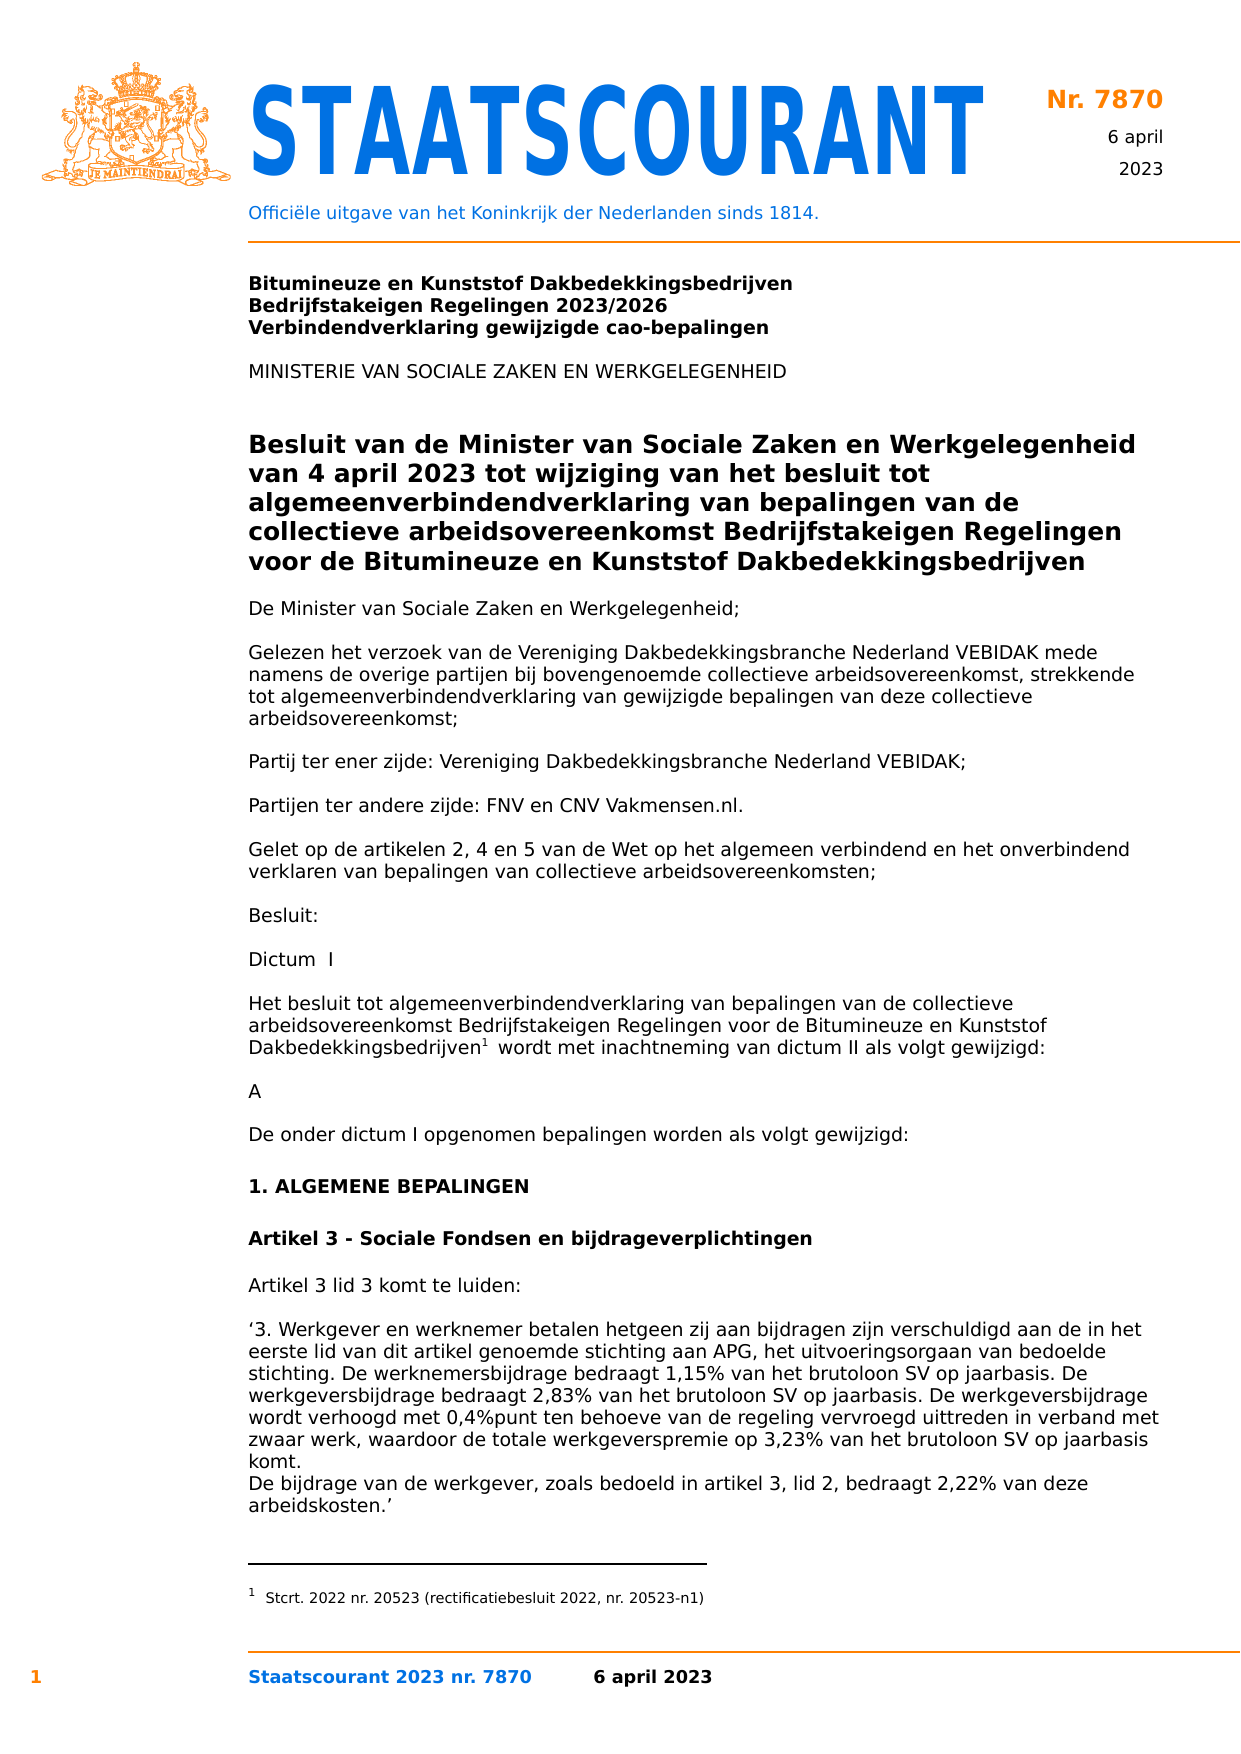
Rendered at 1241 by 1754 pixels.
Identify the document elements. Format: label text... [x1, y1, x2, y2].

text ‘3. Werkgever en werknemer betalen hetgeen zij aan bijdragen zijn verschuldigd aan de in het eerste lid van dit artikel genoemde stichting aan APG, het uitvoeringsorgaan van bedoelde stichting. De werknemersbijdrage bedraagt 1,15% van het brutoloon SV op jaarbasis. De werkgeversbijdrage bedraagt 2,83% van het brutoloon SV op jaarbasis. De werkgeversbijdrage wordt verhoogd met 0,4%punt ten behoeve van de regeling vervroegd uittreden in verband met zwaar werk, waardoor de totale werkgeverspremie op 3,23% van het brutoloon SV op jaarbasis komt. [248, 1319, 1163, 1473]
text Gelet op de artikelen 2, 4 en 5 van de Wet op het algemeen verbindend en het onverbindend verklaren van bepalingen van collectieve arbeidsovereenkomsten; [248, 839, 1163, 883]
table_cell 6 april [998, 121, 1240, 153]
subtitle Artikel 3 - Sociale Fondsen en bijdrageverplichtingen [248, 1228, 1163, 1250]
text Besluit: [248, 905, 1163, 927]
text De Minister van Sociale Zaken en Werkgelegenheid; [248, 598, 1163, 620]
table_header [25, 62, 248, 241]
table_cell 2023 [998, 153, 1240, 203]
text Het besluit tot algemeenverbindendverklaring van bepalingen van de collectieve arbeidsovereenkomst Bedrijfstakeigen Regelingen voor de Bitumineuze en Kunststof Dakbedekkingsbedrijven wordt met inachtneming van dictum II als volgt gewijzigd: [248, 993, 1163, 1059]
picture [41, 62, 231, 186]
text Bedrijfstakeigen Regelingen 2023/2026 [248, 295, 1163, 317]
subtitle Artikel 3 lid 3 komt te luiden: [248, 1275, 1163, 1297]
text Dictum I [248, 949, 1163, 971]
text MINISTERIE VAN SOCIALE ZAKEN EN WERKGELEGENHEID [248, 361, 1163, 383]
text Partijen ter andere zijde: FNV en CNV Vakmensen.nl. [248, 795, 1163, 817]
table_header STAATSCOURANT [248, 62, 998, 203]
text Verbindendverklaring gewijzigde cao-bepalingen [248, 317, 1163, 339]
table_header Nr. 7870 [998, 62, 1240, 121]
text De onder dictum I opgenomen bepalingen worden als volgt gewijzigd: [248, 1124, 1163, 1146]
table_cell Officiële uitgave van het Koninkrijk der Nederlanden sinds 1814. [248, 203, 1240, 241]
text Bitumineuze en Kunststof Dakbedekkingsbedrijven [248, 273, 1163, 295]
text Stcrt. 2022 nr. 20523 (rectificatiebesluit 2022, nr. 20523-n1) [248, 1586, 1163, 1608]
text Partij ter ener zijde: Vereniging Dakbedekkingsbranche Nederland VEBIDAK; [248, 751, 1163, 773]
subtitle Besluit van de Minister van Sociale Zaken en Werkgelegenheid van 4 april 2023 tot wijziging van het besluit tot algemeenverbindendverklaring van bepalingen van de collectieve arbeidsovereenkomst Bedrijfstakeigen Regelingen voor de Bitumineuze en Kunststof Dakbedekkingsbedrijven [248, 430, 1163, 576]
text A [248, 1081, 1163, 1102]
text De bijdrage van de werkgever, zoals bedoeld in artikel 3, lid 2, bedraagt 2,22% van deze arbeidskosten.’ [248, 1473, 1163, 1517]
text Gelezen het verzoek van de Vereniging Dakbedekkingsbranche Nederland VEBIDAK mede namens de overige partijen bij bovengenoemde collectieve arbeidsovereenkomst, strekkende tot algemeenverbindendverklaring van gewijzigde bepalingen van deze collectieve arbeidsovereenkomst; [248, 642, 1163, 729]
subtitle 1. ALGEMENE BEPALINGEN [248, 1176, 1163, 1198]
